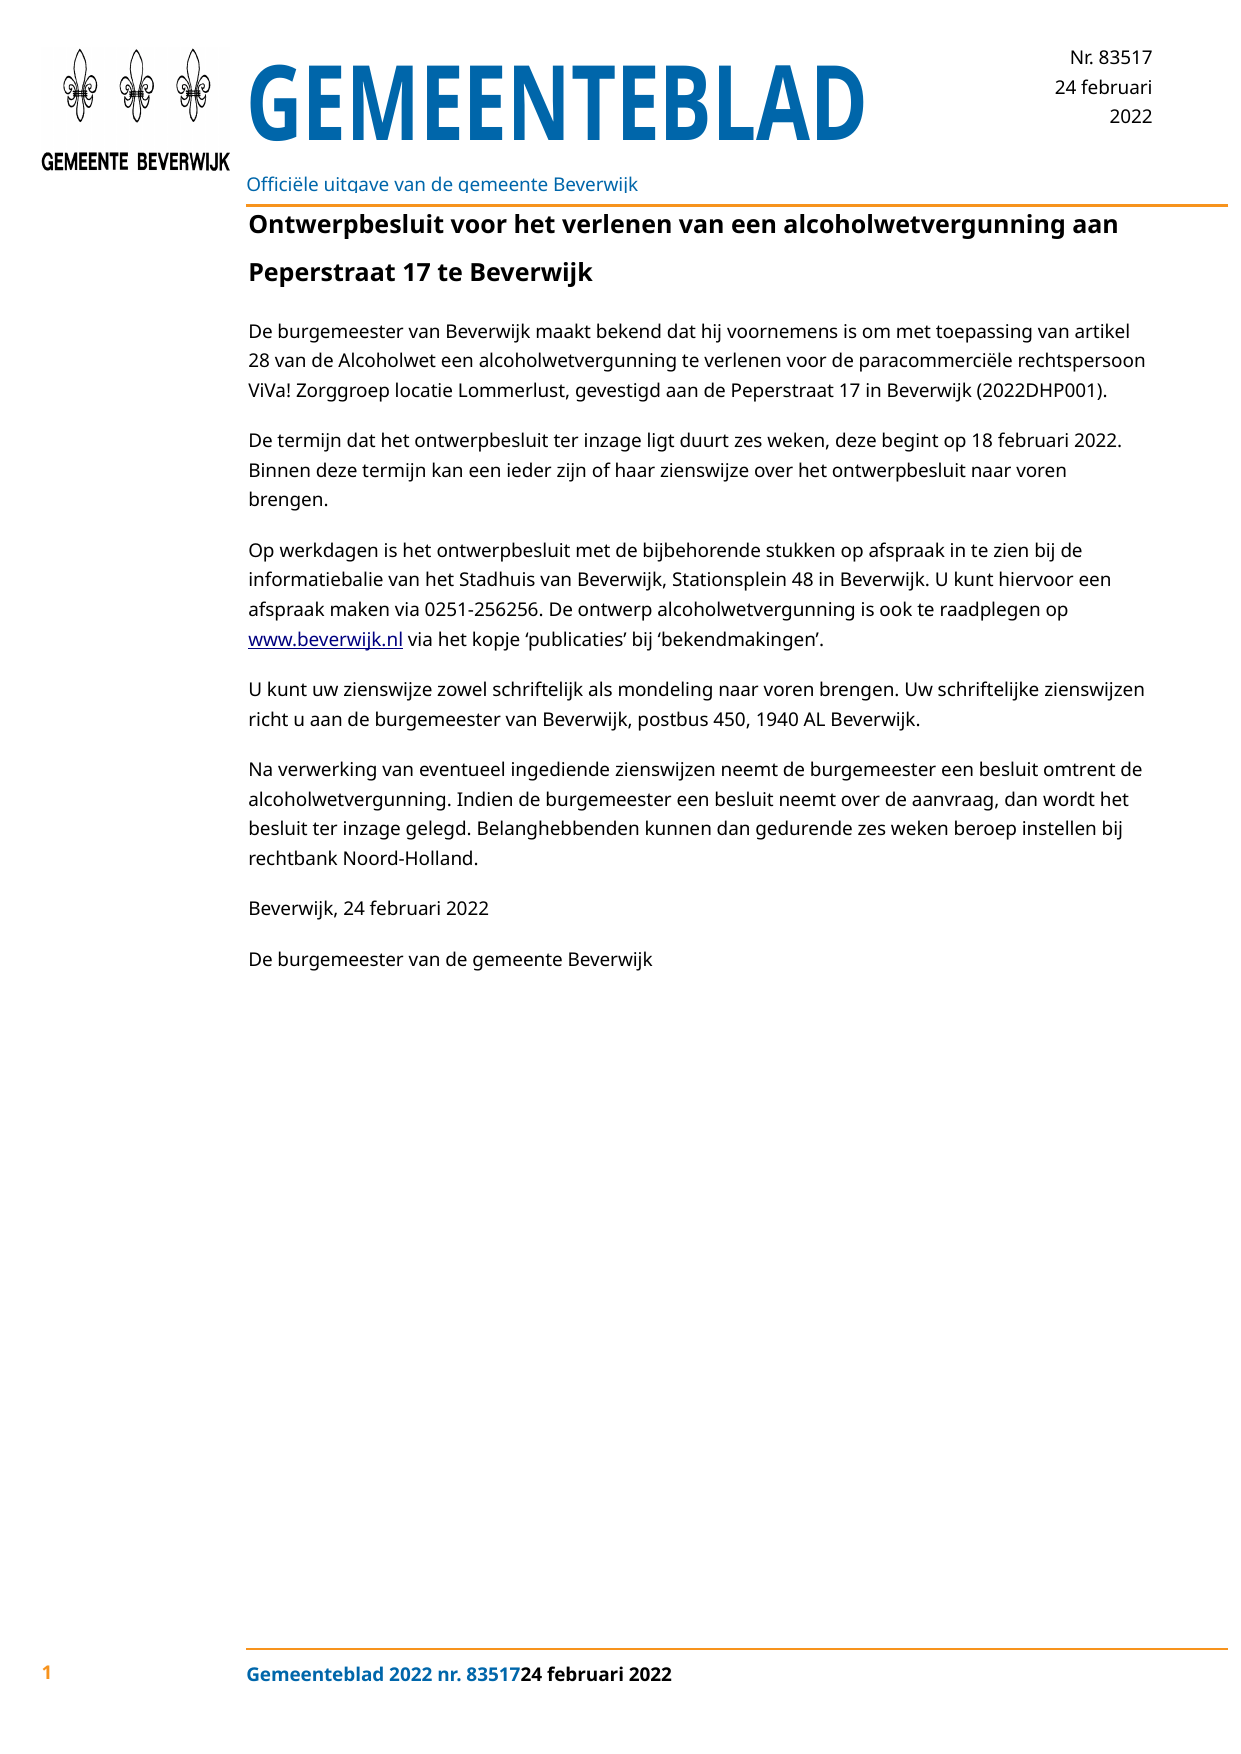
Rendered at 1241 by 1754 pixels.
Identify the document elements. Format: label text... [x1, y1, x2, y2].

text Ontwerpbesluit voor het verlenen van een alcoholwetvergunning aan Peperstraat 17 te Beverwijk [248, 207, 1152, 288]
text Na verwerking van eventueel ingediende zienswijzen neemt de burgemeester een besluit omtrent de alcoholwetvergunning. Indien de burgemeester een besluit neemt over de aanvraag, dan wordt het besluit ter inzage gelegd. Belanghebbenden kunnen dan gedurende zes weken beroep instellen bij rechtbank Noord-Holland. [248, 756, 1152, 871]
text U kunt uw zienswijze zowel schriftelijk als mondeling naar voren brengen. Uw schriftelijke zienswijzen richt u aan de burgemeester van Beverwijk, postbus 450, 1940 AL Beverwijk. [248, 676, 1152, 732]
text Op werkdagen is het ontwerpbesluit met de bijbehorende stukken op afspraak in te zien bij de informatiebalie van het Stadhuis van Beverwijk, Stationsplein 48 in Beverwijk. U kunt hiervoor een afspraak maken via 0251-256256. De ontwerp alcoholwetvergunning is ook te raadplegen op www.beverwijk.nl via het kopje ‘publicaties’ bij ‘bekendmakingen’. [248, 537, 1152, 652]
text Beverwijk, 24 februari 2022 [248, 895, 1152, 921]
picture [41, 47, 231, 172]
text De burgemeester van Beverwijk maakt bekend dat hij voornemens is om met toepassing van artikel 28 van de Alcoholwet een alcoholwetvergunning te verlenen voor de paracommerciële rechtspersoon ViVa! Zorggroep locatie Lommerlust, gevestigd aan de Peperstraat 17 in Beverwijk (2022DHP001). [248, 318, 1152, 403]
text De burgemeester van de gemeente Beverwijk [248, 946, 1152, 972]
text De termijn dat het ontwerpbesluit ter inzage ligt duurt zes weken, deze begint op 18 februari 2022. Binnen deze termijn kan een ieder zijn of haar zienswijze over het ontwerpbesluit naar voren brengen. [248, 427, 1152, 512]
